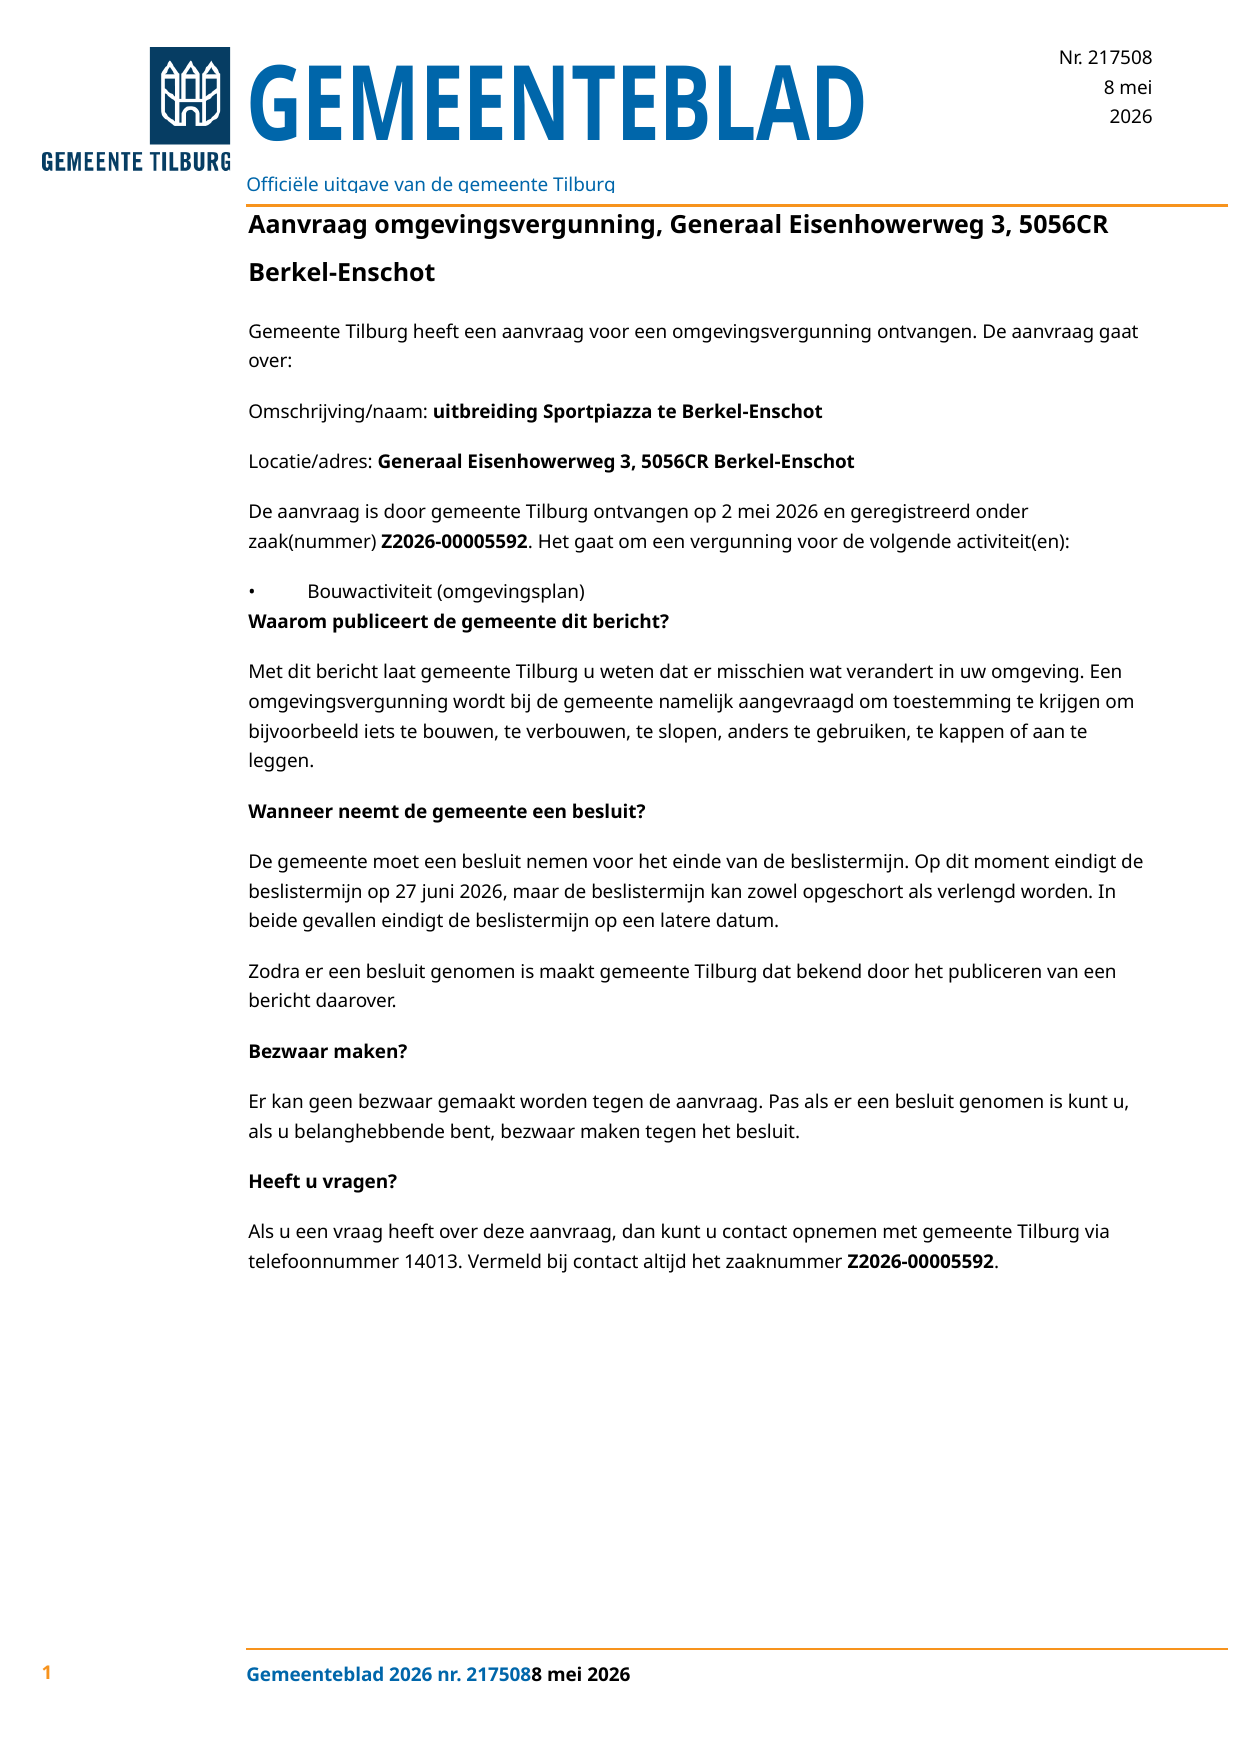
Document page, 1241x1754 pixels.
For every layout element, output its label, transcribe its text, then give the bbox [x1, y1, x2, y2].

text Gemeente Tilburg heeft een aanvraag voor een omgevingsvergunning ontvangen. De aanvraag gaat over: [248, 318, 1152, 373]
picture [41, 47, 231, 172]
text Heeft u vragen? [248, 1168, 1152, 1194]
text De aanvraag is door gemeente Tilburg ontvangen op 2 mei 2026 en geregistreerd onder zaak(nummer) Z2026-00005592. Het gaat om een vergunning voor de volgende activiteit(en): [248, 499, 1152, 554]
text Aanvraag omgevingsvergunning, Generaal Eisenhowerweg 3, 5056CR Berkel-Enschot [248, 207, 1152, 288]
text Bezwaar maken? [248, 1038, 1152, 1064]
text Locatie/adres: Generaal Eisenhowerweg 3, 5056CR Berkel-Enschot [248, 448, 1152, 474]
text Als u een vraag heeft over deze aanvraag, dan kunt u contact opnemen met gemeente Tilburg via telefoonnummer 14013. Vermeld bij contact altijd het zaaknummer Z2026-00005592. [248, 1219, 1152, 1274]
text Er kan geen bezwaar gemaakt worden tegen de aanvraag. Pas als er een besluit genomen is kunt u, als u belanghebbende bent, bezwaar maken tegen het besluit. [248, 1088, 1152, 1144]
text Omschrijving/naam: uitbreiding Sportpiazza te Berkel-Enschot [248, 398, 1152, 424]
list Bouwactiviteit (omgevingsplan) [248, 579, 1152, 604]
text De gemeente moet een besluit nemen voor het einde van de beslistermijn. Op dit moment eindigt de beslistermijn op 27 juni 2026, maar de beslistermijn kan zowel opgeschort als verlengd worden. In beide gevallen eindigt de beslistermijn op een latere datum. [248, 848, 1152, 933]
text Zodra er een besluit genomen is maakt gemeente Tilburg dat bekend door het publiceren van een bericht daarover. [248, 958, 1152, 1013]
text Waarom publiceert de gemeente dit bericht? [248, 608, 1152, 634]
text Wanneer neemt de gemeente een besluit? [248, 798, 1152, 824]
text Met dit bericht laat gemeente Tilburg u weten dat er misschien wat verandert in uw omgeving. Een omgevingsvergunning wordt bij de gemeente namelijk aangevraagd om toestemming te krijgen om bijvoorbeeld iets te bouwen, te verbouwen, te slopen, anders te gebruiken, te kappen of aan te leggen. [248, 659, 1152, 773]
